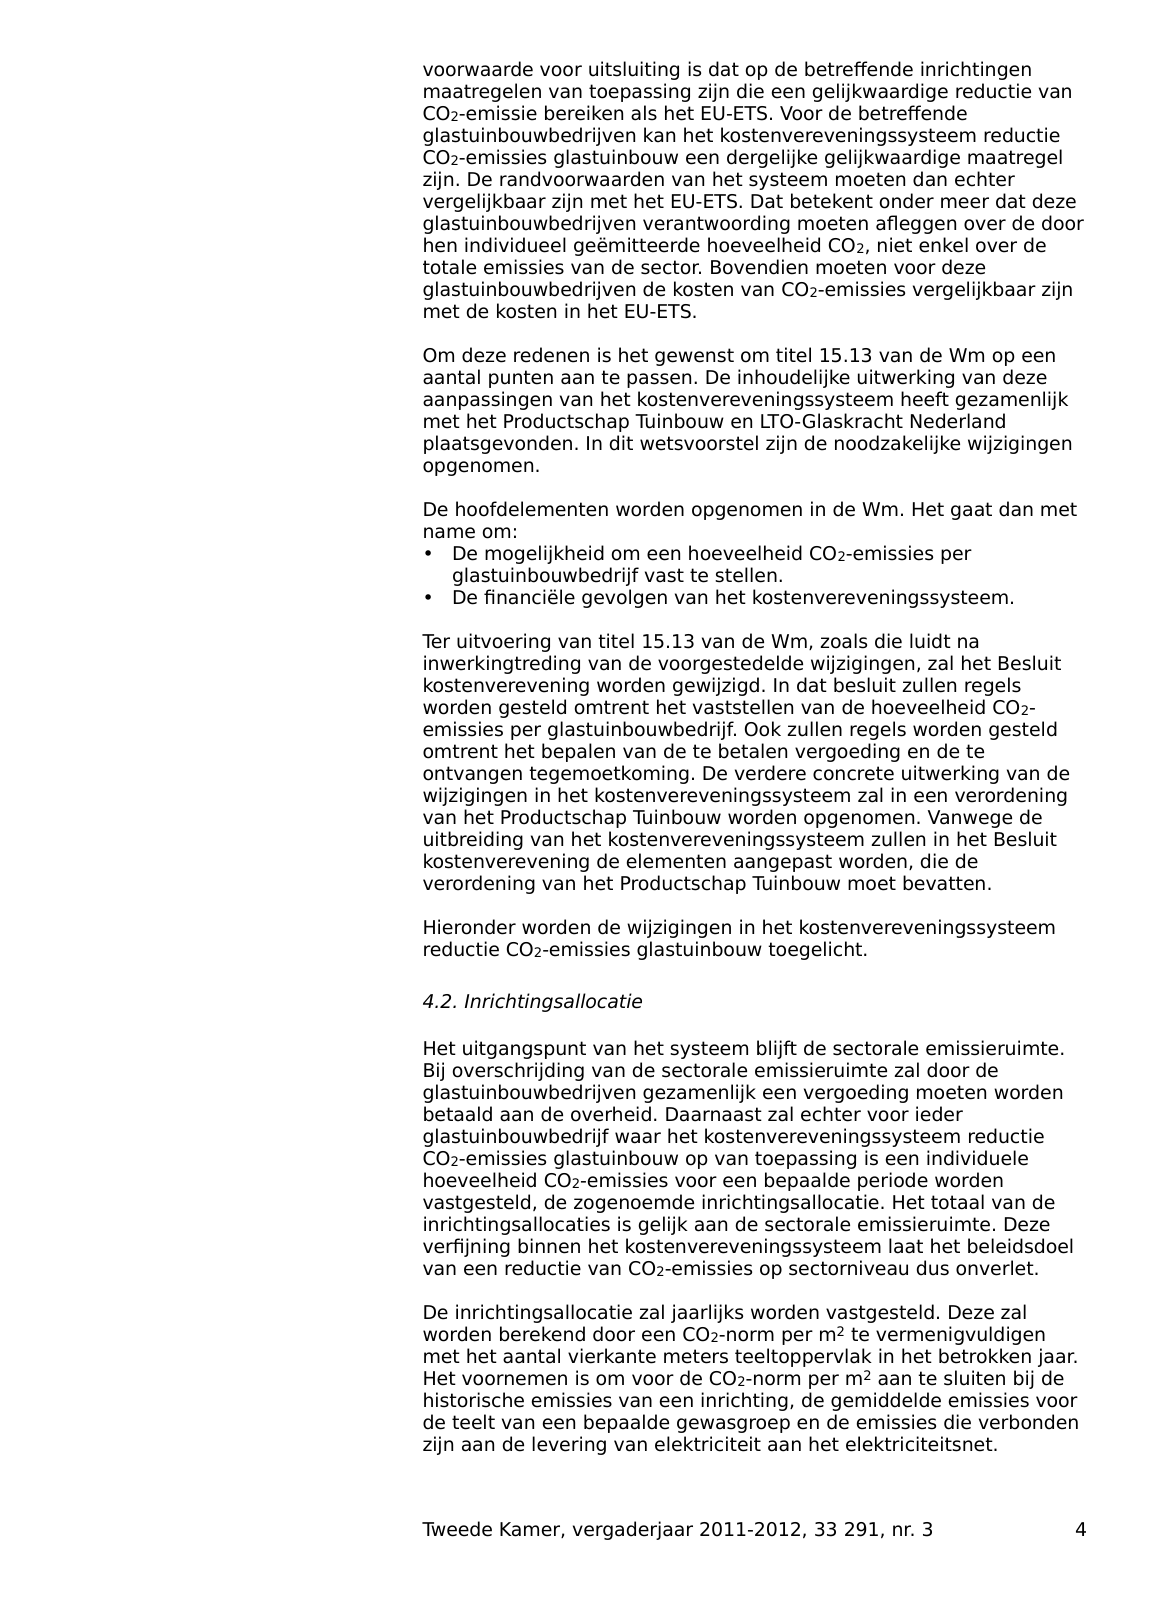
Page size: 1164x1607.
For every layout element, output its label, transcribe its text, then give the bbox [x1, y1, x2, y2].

text • De financiële gevolgen van het kostenvereveningssysteem. [422, 587, 1087, 609]
text De inrichtingsallocatie zal jaarlijks worden vastgesteld. Deze zal worden berekend door een CO2-norm per m2 te vermenigvuldigen met het aantal vierkante meters teeltoppervlak in het betrokken jaar. Het voornemen is om voor de CO2-norm per m2 aan te sluiten bij de historische emissies van een inrichting, de gemiddelde emissies voor de teelt van een bepaalde gewasgroep en de emissies die verbonden zijn aan de levering van elektriciteit aan het elektriciteitsnet. [422, 1302, 1087, 1456]
text Het uitgangspunt van het systeem blijft de sectorale emissieruimte. Bij overschrijding van de sectorale emissieruimte zal door de glastuinbouwbedrijven gezamenlijk een vergoeding moeten worden betaald aan de overheid. Daarnaast zal echter voor ieder glastuinbouwbedrijf waar het kostenvereveningssysteem reductie CO2-emissies glastuinbouw op van toepassing is een individuele hoeveelheid CO2-emissies voor een bepaalde periode worden vastgesteld, de zogenoemde inrichtingsallocatie. Het totaal van de inrichtingsallocaties is gelijk aan de sectorale emissieruimte. Deze verfijning binnen het kostenvereveningssysteem laat het beleidsdoel van een reductie van CO2-emissies op sectorniveau dus onverlet. [422, 1038, 1087, 1280]
text Ter uitvoering van titel 15.13 van de Wm, zoals die luidt na inwerkingtreding van de voorgestedelde wijzigingen, zal het Besluit kostenverevening worden gewijzigd. In dat besluit zullen regels worden gesteld omtrent het vaststellen van de hoeveelheid CO2-emissies per glastuinbouwbedrijf. Ook zullen regels worden gesteld omtrent het bepalen van de te betalen vergoeding en de te ontvangen tegemoetkoming. De verdere concrete uitwerking van de wijzigingen in het kostenvereveningssysteem zal in een verordening van het Productschap Tuinbouw worden opgenomen. Vanwege de uitbreiding van het kostenvereveningssysteem zullen in het Besluit kostenverevening de elementen aangepast worden, die de verordening van het Productschap Tuinbouw moet bevatten. [422, 631, 1087, 895]
text Hieronder worden de wijzigingen in het kostenvereveningssysteem reductie CO2-emissies glastuinbouw toegelicht. [422, 917, 1087, 961]
text • De mogelijkheid om een hoeveelheid CO2-emissies per glastuinbouwbedrijf vast te stellen. [422, 543, 1087, 587]
text voorwaarde voor uitsluiting is dat op de betreffende inrichtingen maatregelen van toepassing zijn die een gelijkwaardige reductie van CO2-emissie bereiken als het EU-ETS. Voor de betreffende glastuinbouwbedrijven kan het kostenvereveningssysteem reductie CO2-emissies glastuinbouw een dergelijke gelijkwaardige maatregel zijn. De randvoorwaarden van het systeem moeten dan echter vergelijkbaar zijn met het EU-ETS. Dat betekent onder meer dat deze glastuinbouwbedrijven verantwoording moeten afleggen over de door hen individueel geëmitteerde hoeveelheid CO2, niet enkel over de totale emissies van de sector. Bovendien moeten voor deze glastuinbouwbedrijven de kosten van CO2-emissies vergelijkbaar zijn met de kosten in het EU-ETS. [422, 59, 1087, 323]
subtitle 4.2. Inrichtingsallocatie [422, 991, 1087, 1013]
text De hoofdelementen worden opgenomen in de Wm. Het gaat dan met name om: [422, 499, 1087, 543]
text Om deze redenen is het gewenst om titel 15.13 van de Wm op een aantal punten aan te passen. De inhoudelijke uitwerking van deze aanpassingen van het kostenvereveningssysteem heeft gezamenlijk met het Productschap Tuinbouw en LTO-Glaskracht Nederland plaatsgevonden. In dit wetsvoorstel zijn de noodzakelijke wijzigingen opgenomen. [422, 345, 1087, 477]
